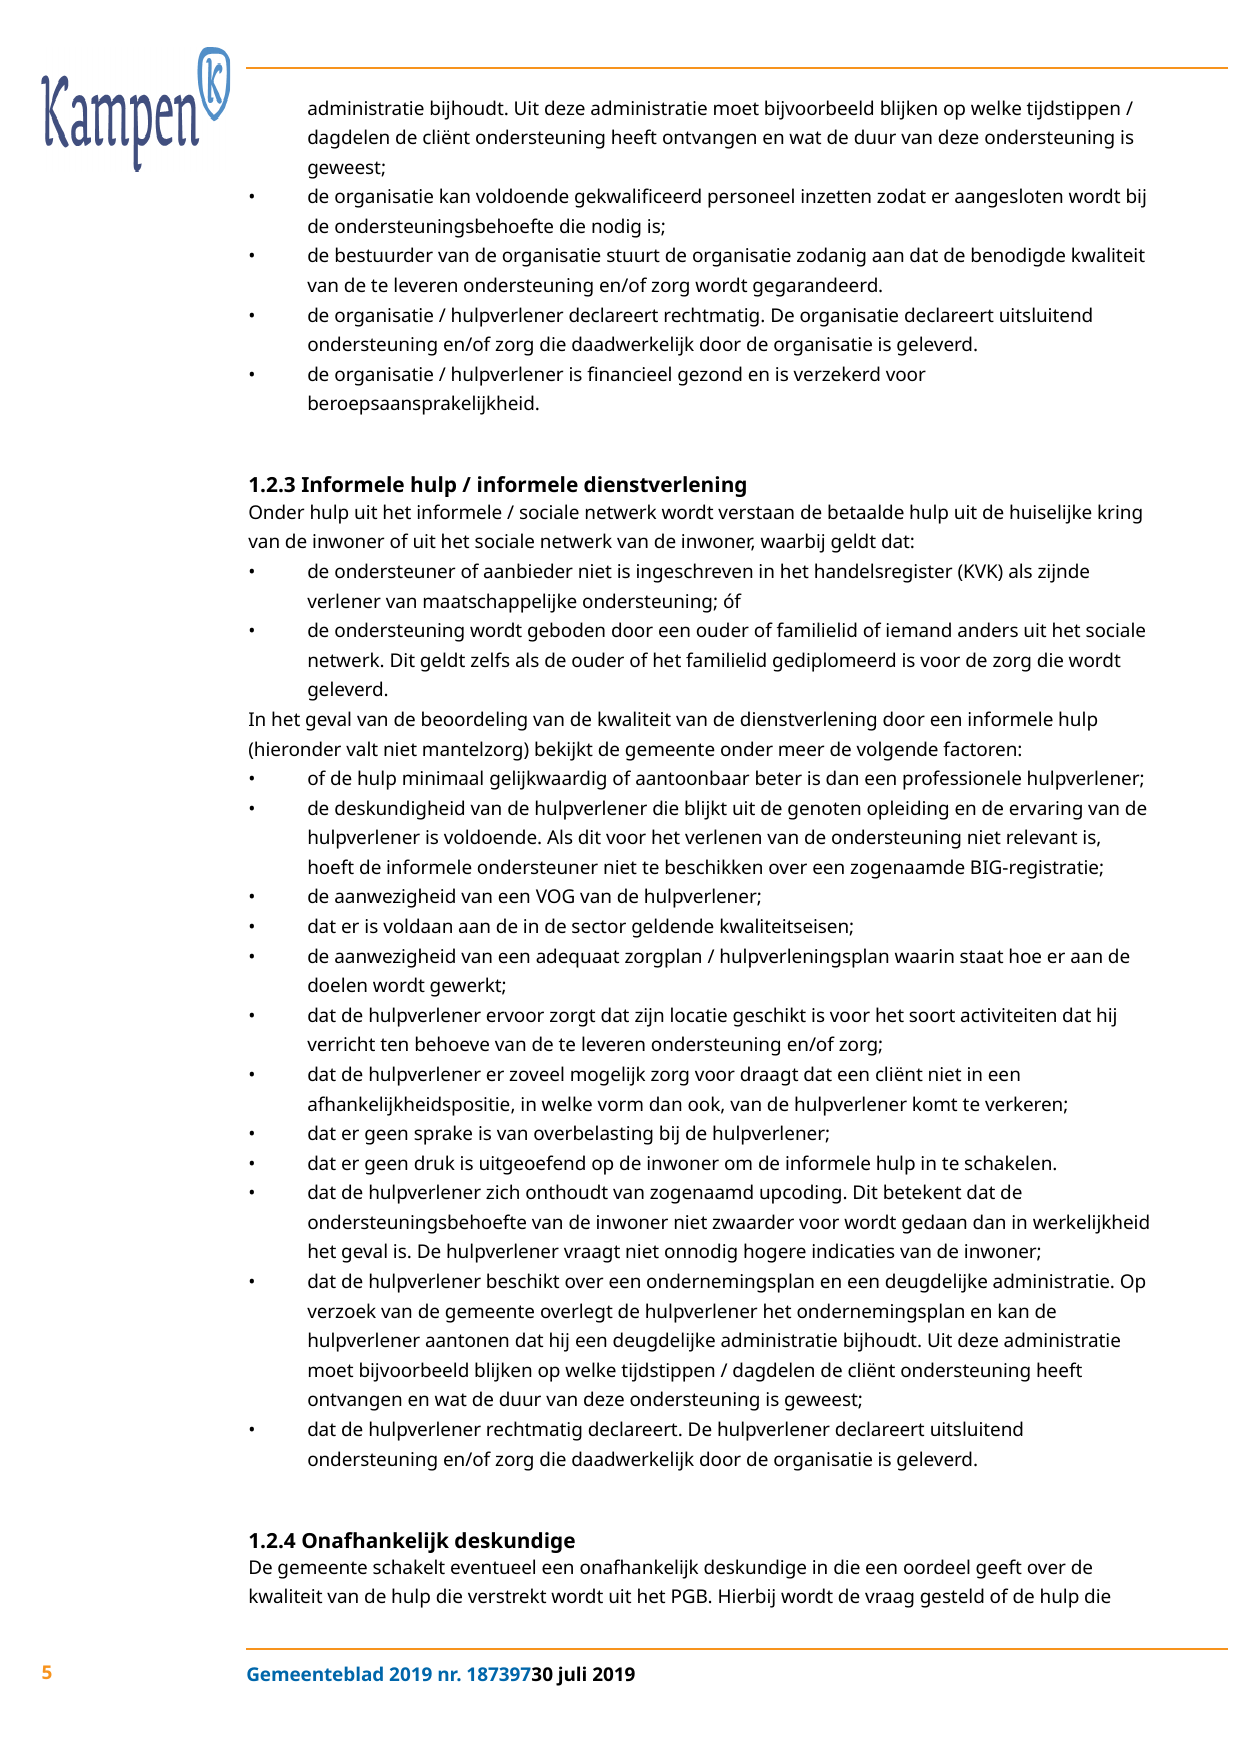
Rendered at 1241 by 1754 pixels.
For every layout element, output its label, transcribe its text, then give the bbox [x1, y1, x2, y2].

list de organisatie / hulpverlener is financieel gezond en is verzekerd voor beroepsaansprakelijkheid. [248, 361, 1152, 416]
text 1.2.4 Onafhankelijk deskundige [248, 1526, 1152, 1554]
text Onder hulp uit het informele / sociale netwerk wordt verstaan de betaalde hulp uit de huiselijke kring van de inwoner of uit het sociale netwerk van de inwoner, waarbij geldt dat: [248, 499, 1152, 554]
list of de hulp minimaal gelijkwaardig of aantoonbaar beter is dan een professionele hulpverlener; [248, 765, 1152, 791]
list dat de hulpverlener er zoveel mogelijk zorg voor draagt dat een cliënt niet in een afhankelijkheidspositie, in welke vorm dan ook, van de hulpverlener komt te verkeren; [248, 1061, 1152, 1116]
list de ondersteuner of aanbieder niet is ingeschreven in het handelsregister (KVK) als zijnde verlener van maatschappelijke ondersteuning; óf [248, 558, 1152, 613]
list de bestuurder van de organisatie stuurt de organisatie zodanig aan dat de benodigde kwaliteit van de te leveren ondersteuning en/of zorg wordt gegarandeerd. [248, 243, 1152, 298]
list dat de hulpverlener beschikt over een ondernemingsplan en een deugdelijke administratie. Op verzoek van de gemeente overlegt de hulpverlener het ondernemingsplan en kan de hulpverlener aantonen dat hij een deugdelijke administratie bijhoudt. Uit deze administratie moet bijvoorbeeld blijken op welke tijdstippen / dagdelen de cliënt ondersteuning heeft ontvangen en wat de duur van deze ondersteuning is geweest; [248, 1268, 1152, 1412]
list dat er is voldaan aan de in de sector geldende kwaliteitseisen; [248, 913, 1152, 939]
list administratie bijhoudt. Uit deze administratie moet bijvoorbeeld blijken op welke tijdstippen / dagdelen de cliënt ondersteuning heeft ontvangen en wat de duur van deze ondersteuning is geweest; [248, 95, 1152, 180]
text In het geval van de beoordeling van de kwaliteit van de dienstverlening door een informele hulp (hieronder valt niet mantelzorg) bekijkt de gemeente onder meer de volgende factoren: [248, 706, 1152, 761]
list de ondersteuning wordt geboden door een ouder of familielid of iemand anders uit het sociale netwerk. Dit geldt zelfs als de ouder of het familielid gediplomeerd is voor de zorg die wordt geleverd. [248, 617, 1152, 702]
list dat er geen sprake is van overbelasting bij de hulpverlener; [248, 1120, 1152, 1146]
picture [41, 47, 231, 172]
list dat er geen druk is uitgeoefend op de inwoner om de informele hulp in te schakelen. [248, 1150, 1152, 1176]
list de aanwezigheid van een adequaat zorgplan / hulpverleningsplan waarin staat hoe er aan de doelen wordt gewerkt; [248, 943, 1152, 998]
list dat de hulpverlener ervoor zorgt dat zijn locatie geschikt is voor het soort activiteiten dat hij verricht ten behoeve van de te leveren ondersteuning en/of zorg; [248, 1002, 1152, 1057]
list dat de hulpverlener zich onthoudt van zogenaamd upcoding. Dit betekent dat de ondersteuningsbehoefte van de inwoner niet zwaarder voor wordt gedaan dan in werkelijkheid het geval is. De hulpverlener vraagt niet onnodig hogere indicaties van de inwoner; [248, 1179, 1152, 1264]
text De gemeente schakelt eventueel een onafhankelijk deskundige in die een oordeel geeft over de kwaliteit van de hulp die verstrekt wordt uit het PGB. Hierbij wordt de vraag gesteld of de hulp die [248, 1554, 1152, 1609]
list dat de hulpverlener rechtmatig declareert. De hulpverlener declareert uitsluitend ondersteuning en/of zorg die daadwerkelijk door de organisatie is geleverd. [248, 1416, 1152, 1471]
list de deskundigheid van de hulpverlener die blijkt uit de genoten opleiding en de ervaring van de hulpverlener is voldoende. Als dit voor het verlenen van de ondersteuning niet relevant is, hoeft de informele ondersteuner niet te beschikken over een zogenaamde BIG-registratie; [248, 795, 1152, 880]
list de aanwezigheid van een VOG van de hulpverlener; [248, 884, 1152, 909]
list de organisatie / hulpverlener declareert rechtmatig. De organisatie declareert uitsluitend ondersteuning en/of zorg die daadwerkelijk door de organisatie is geleverd. [248, 302, 1152, 357]
text 1.2.3 Informele hulp / informele dienstverlening [248, 471, 1152, 499]
list de organisatie kan voldoende gekwalificeerd personeel inzetten zodat er aangesloten wordt bij de ondersteuningsbehoefte die nodig is; [248, 183, 1152, 239]
